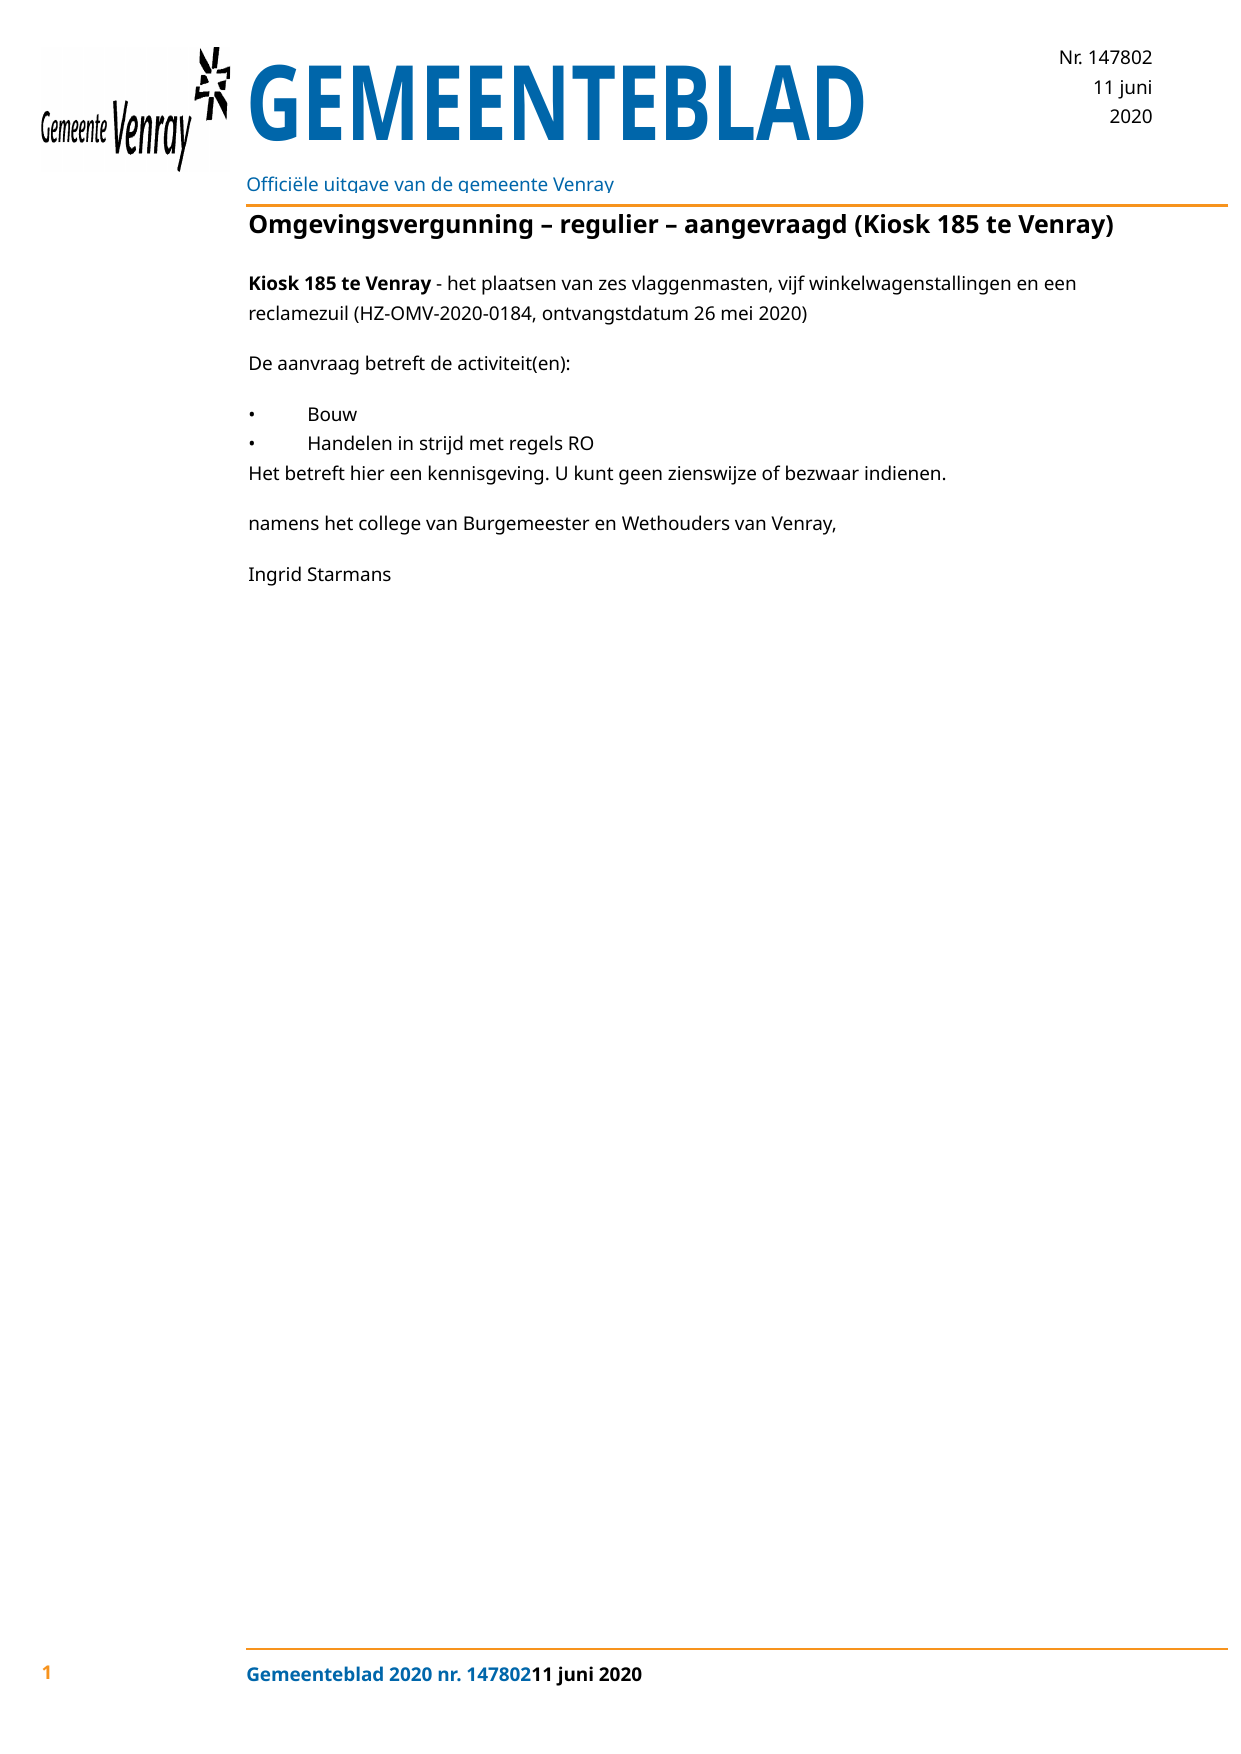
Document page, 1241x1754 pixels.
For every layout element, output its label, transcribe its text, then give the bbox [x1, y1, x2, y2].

picture [41, 47, 231, 172]
text namens het college van Burgemeester en Wethouders van Venray, [248, 510, 1152, 536]
text Kiosk 185 te Venray - het plaatsen van zes vlaggenmasten, vijf winkelwagenstallingen en een reclamezuil (HZ-OMV-2020-0184, ontvangstdatum 26 mei 2020) [248, 270, 1152, 326]
text Het betreft hier een kennisgeving. U kunt geen zienswijze of bezwaar indienen. [248, 460, 1152, 486]
text De aanvraag betreft de activiteit(en): [248, 350, 1152, 376]
list Handelen in strijd met regels RO [248, 430, 1152, 456]
text Ingrid Starmans [248, 561, 1152, 586]
list Bouw [248, 401, 1152, 426]
text Omgevingsvergunning – regulier – aangevraagd (Kiosk 185 te Venray) [248, 207, 1152, 241]
